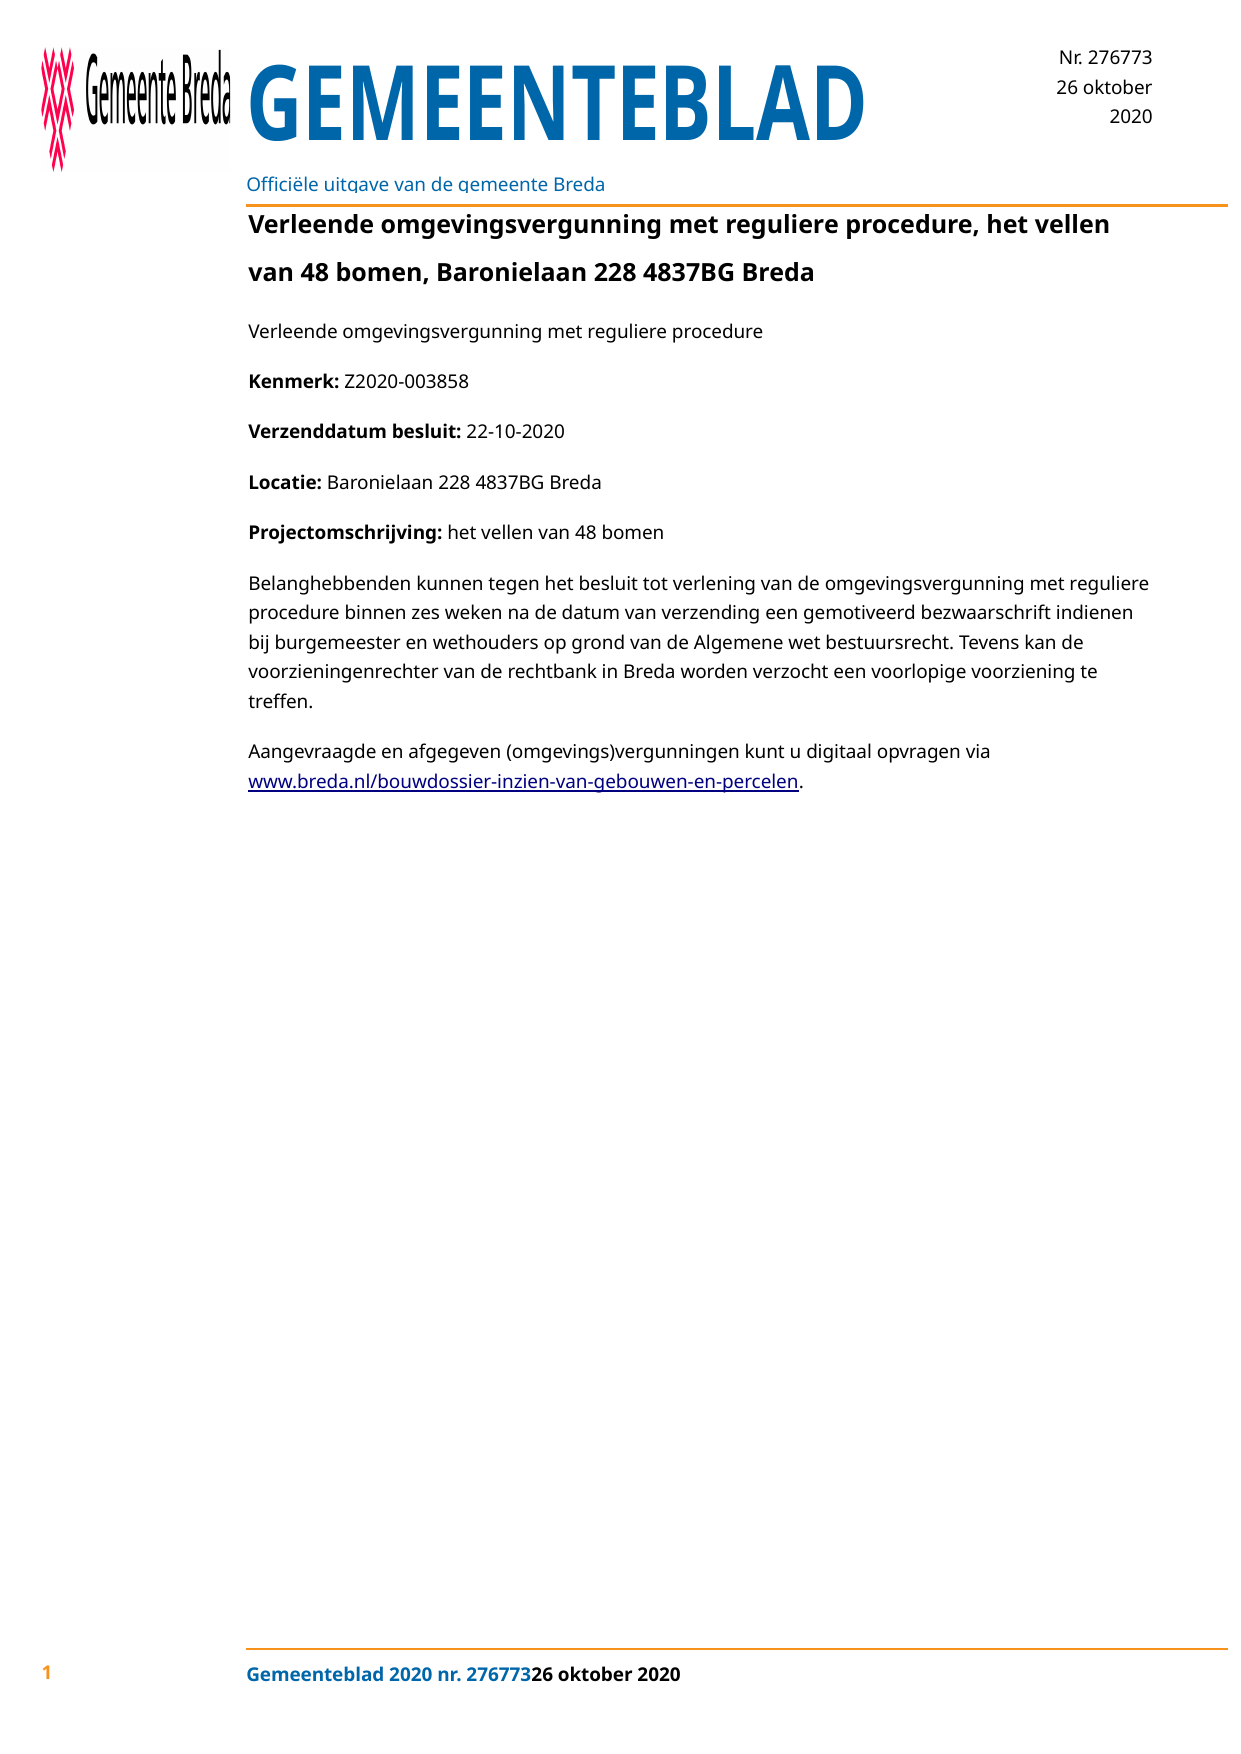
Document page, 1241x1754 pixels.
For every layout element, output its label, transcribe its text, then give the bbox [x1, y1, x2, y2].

text Verleende omgevingsvergunning met reguliere procedure, het vellen van 48 bomen, Baronielaan 228 4837BG Breda [248, 207, 1152, 288]
text Kenmerk: Z2020-003858 [248, 368, 1152, 394]
text Aangevraagde en afgegeven (omgevings)vergunningen kunt u digitaal opvragen via www.breda.nl/bouwdossier-inzien-van-gebouwen-en-percelen. [248, 739, 1152, 794]
text Verzenddatum besluit: 22-10-2020 [248, 419, 1152, 444]
text Projectomschrijving: het vellen van 48 bomen [248, 519, 1152, 545]
picture [41, 47, 231, 172]
text Belanghebbenden kunnen tegen het besluit tot verlening van de omgevingsvergunning met reguliere procedure binnen zes weken na de datum van verzending een gemotiveerd bezwaarschrift indienen bij burgemeester en wethouders op grond van de Algemene wet bestuursrecht. Tevens kan de voorzieningenrechter van de rechtbank in Breda worden verzocht een voorlopige voorziening te treffen. [248, 570, 1152, 714]
text Verleende omgevingsvergunning met reguliere procedure [248, 318, 1152, 344]
text Locatie: Baronielaan 228 4837BG Breda [248, 469, 1152, 495]
